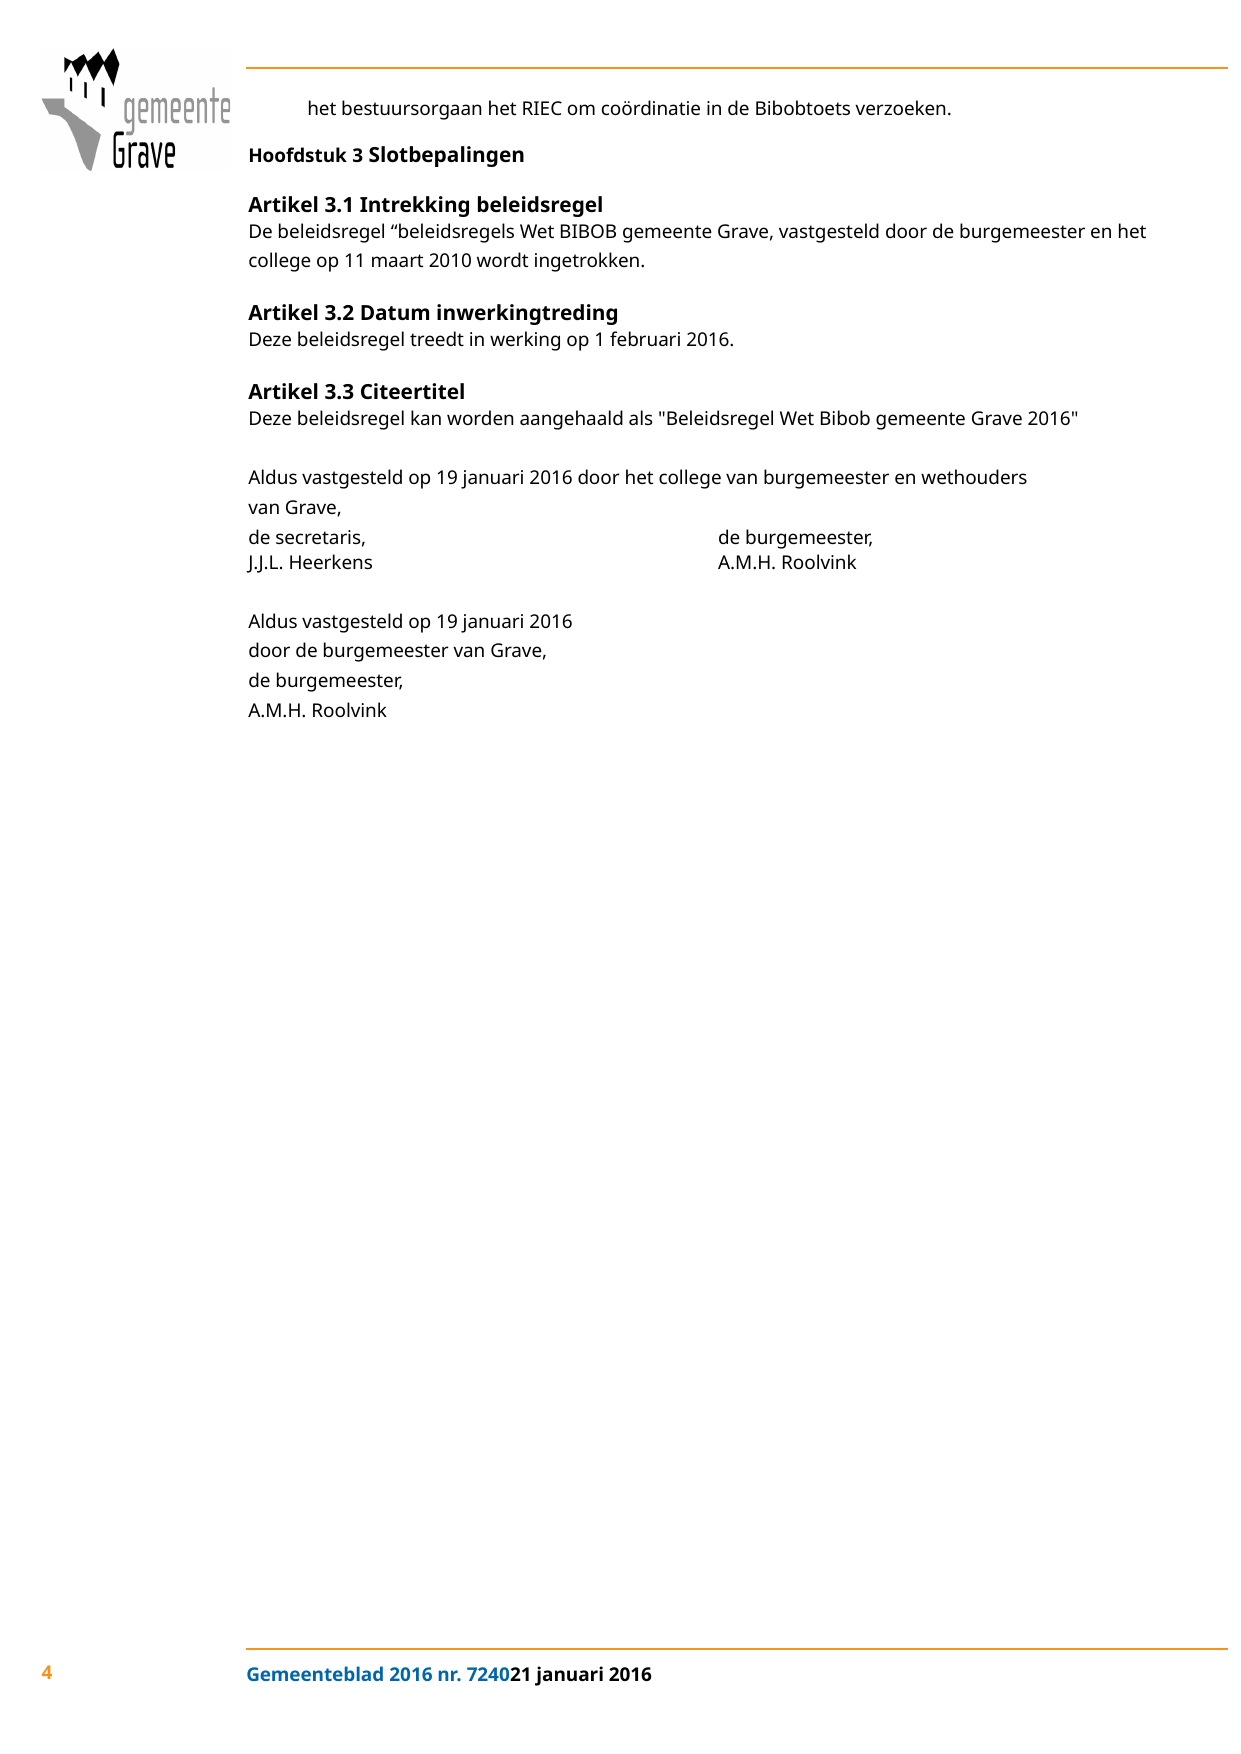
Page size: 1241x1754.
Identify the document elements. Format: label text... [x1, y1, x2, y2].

table_cell J.J.L. Heerkens [248, 550, 718, 575]
text Deze beleidsregel treedt in werking op 1 februari 2016. [248, 327, 1152, 352]
text Deze beleidsregel kan worden aangehaald als "Beleidsregel Wet Bibob gemeente Grave 2016" [248, 405, 1152, 431]
text Hoofdstuk 3 Slotbepalingen [248, 140, 1152, 169]
table_header de burgemeester, [718, 524, 1152, 549]
text A.M.H. Roolvink [248, 697, 1152, 723]
text Artikel 3.2 Datum inwerkingtreding [248, 298, 1152, 327]
text Aldus vastgesteld op 19 januari 2016 door het college van burgemeester en wethouders [248, 464, 1152, 490]
text Artikel 3.3 Citeertitel [248, 377, 1152, 405]
table_cell A.M.H. Roolvink [718, 550, 1152, 575]
text Aldus vastgesteld op 19 januari 2016 [248, 608, 1152, 634]
text van Grave, [248, 494, 1152, 520]
picture [41, 47, 231, 172]
list het bestuursorgaan het RIEC om coördinatie in de Bibobtoets verzoeken. [248, 95, 1152, 121]
text Artikel 3.1 Intrekking beleidsregel [248, 190, 1152, 218]
text De beleidsregel “beleidsregels Wet BIBOB gemeente Grave, vastgesteld door de burgemeester en het college op 11 maart 2010 wordt ingetrokken. [248, 218, 1152, 273]
text door de burgemeester van Grave, [248, 638, 1152, 663]
table_header de secretaris, [248, 524, 718, 549]
text de burgemeester, [248, 667, 1152, 693]
